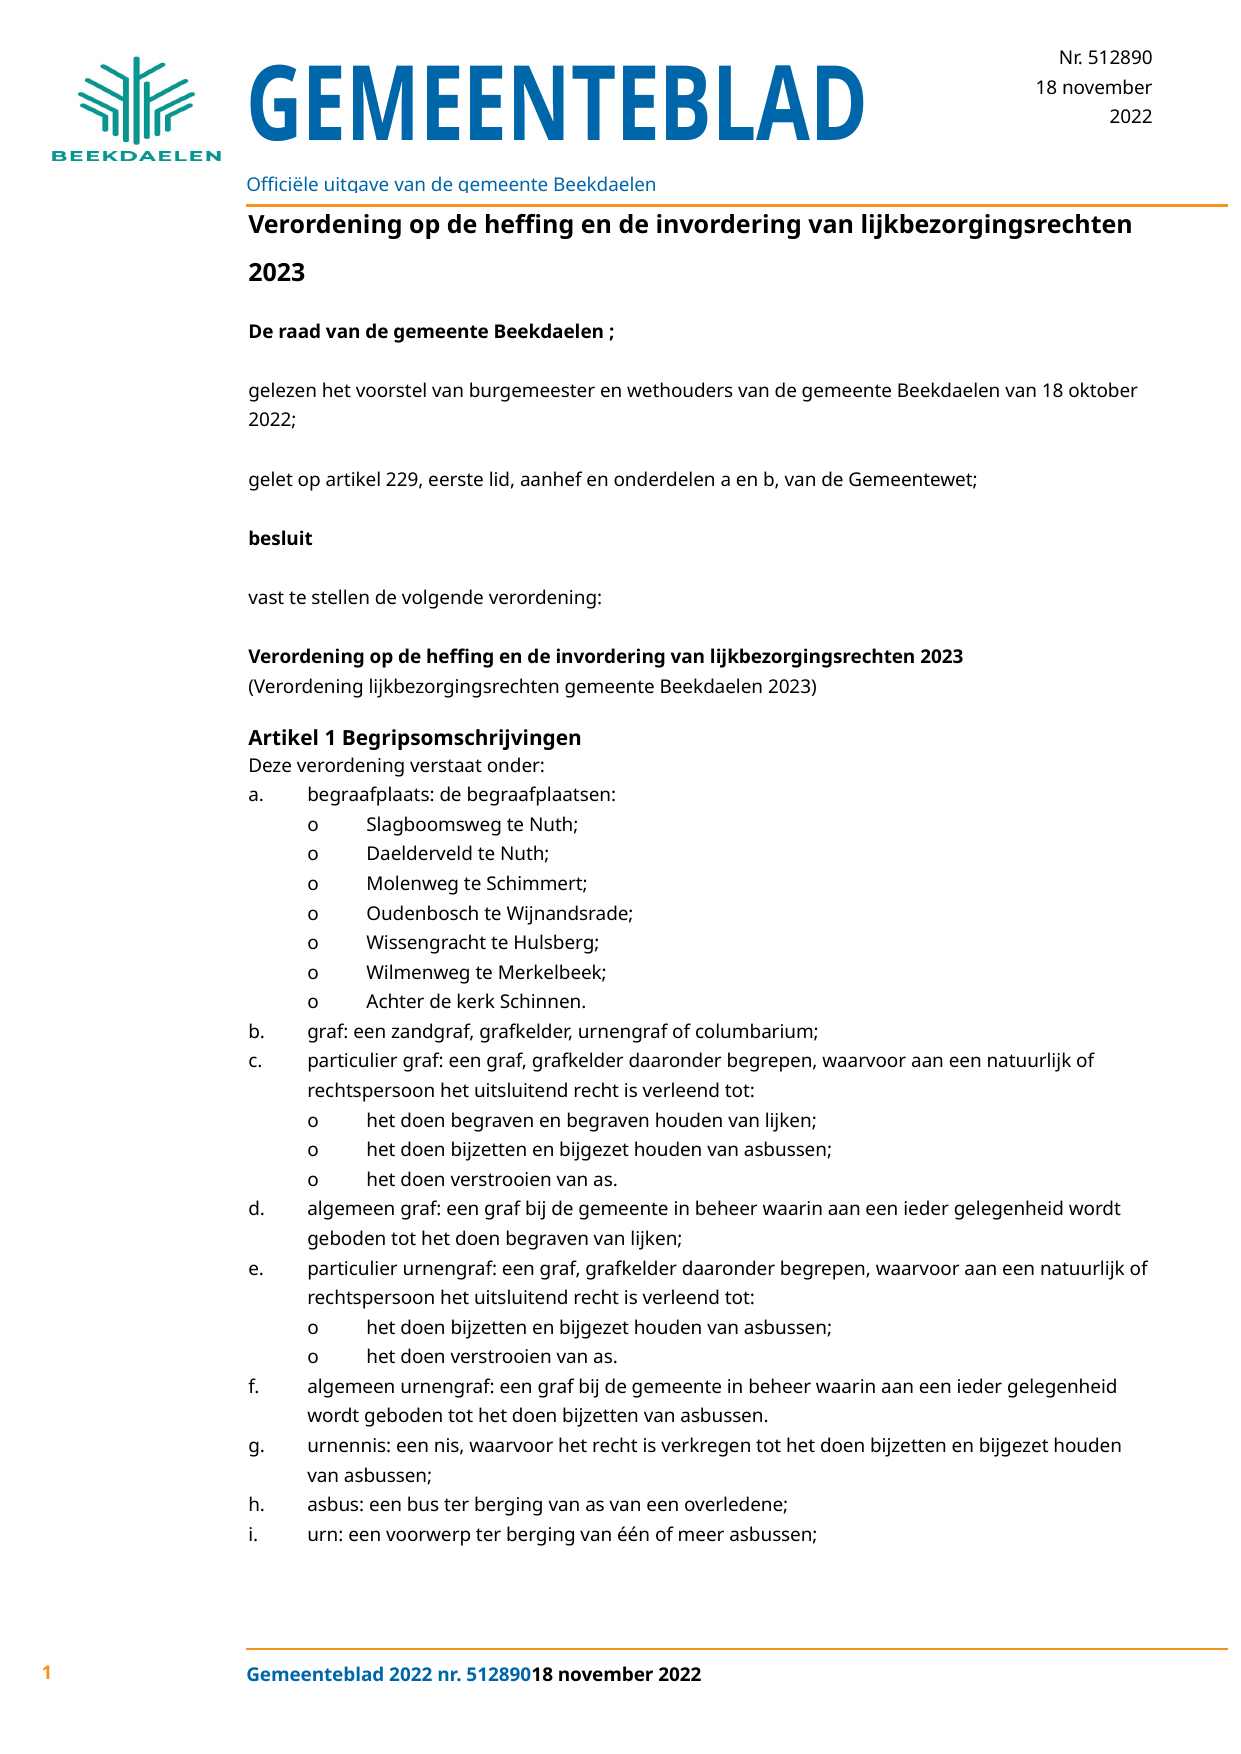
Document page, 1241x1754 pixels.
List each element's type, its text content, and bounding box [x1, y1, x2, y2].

list het doen bijzetten en bijgezet houden van asbussen; [307, 1314, 1152, 1339]
text Verordening op de heffing en de invordering van lijkbezorgingsrechten 2023 [248, 643, 1152, 669]
list het doen verstrooien van as. [307, 1343, 1152, 1369]
list algemeen urnengraf: een graf bij de gemeente in beheer waarin aan een ieder gelegenheid wordt geboden tot het doen bijzetten van asbussen. [248, 1373, 1152, 1428]
list particulier urnengraf: een graf, grafkelder daaronder begrepen, waarvoor aan een natuurlijk of rechtspersoon het uitsluitend recht is verleend tot: [248, 1255, 1152, 1310]
text vast te stellen de volgende verordening: [248, 584, 1152, 610]
list Wilmenweg te Merkelbeek; [307, 959, 1152, 984]
list algemeen graf: een graf bij de gemeente in beheer waarin aan een ieder gelegenheid wordt geboden tot het doen begraven van lijken; [248, 1196, 1152, 1251]
text Verordening op de heffing en de invordering van lijkbezorgingsrechten 2023 [248, 207, 1152, 288]
text Artikel 1 Begripsomschrijvingen [248, 723, 1152, 752]
list Wissengracht te Hulsberg; [307, 929, 1152, 955]
list graf: een zandgraf, grafkelder, urnengraf of columbarium; [248, 1018, 1152, 1044]
text besluit [248, 525, 1152, 551]
list urn: een voorwerp ter berging van één of meer asbussen; [248, 1521, 1152, 1547]
list Achter de kerk Schinnen. [307, 988, 1152, 1014]
list urnennis: een nis, waarvoor het recht is verkregen tot het doen bijzetten en bijgezet houden van asbussen; [248, 1432, 1152, 1487]
list asbus: een bus ter berging van as van een overledene; [248, 1491, 1152, 1517]
list Slagboomsweg te Nuth; [307, 811, 1152, 837]
text De raad van de gemeente Beekdaelen ; [248, 318, 1152, 344]
text gelezen het voorstel van burgemeester en wethouders van de gemeente Beekdaelen van 18 oktober 2022; [248, 377, 1152, 432]
list Daelderveld te Nuth; [307, 841, 1152, 866]
list particulier graf: een graf, grafkelder daaronder begrepen, waarvoor aan een natuurlijk of rechtspersoon het uitsluitend recht is verleend tot: [248, 1048, 1152, 1103]
list Molenweg te Schimmert; [307, 870, 1152, 896]
list het doen verstrooien van as. [307, 1166, 1152, 1192]
list het doen begraven en begraven houden van lijken; [307, 1107, 1152, 1132]
list het doen bijzetten en bijgezet houden van asbussen; [307, 1136, 1152, 1162]
text (Verordening lijkbezorgingsrechten gemeente Beekdaelen 2023) [248, 673, 1152, 699]
list Oudenbosch te Wijnandsrade; [307, 900, 1152, 925]
text Deze verordening verstaat onder: [248, 752, 1152, 777]
list begraafplaats: de begraafplaatsen: [248, 781, 1152, 807]
picture [41, 47, 231, 172]
text gelet op artikel 229, eerste lid, aanhef en onderdelen a en b, van de Gemeentewet; [248, 466, 1152, 492]
